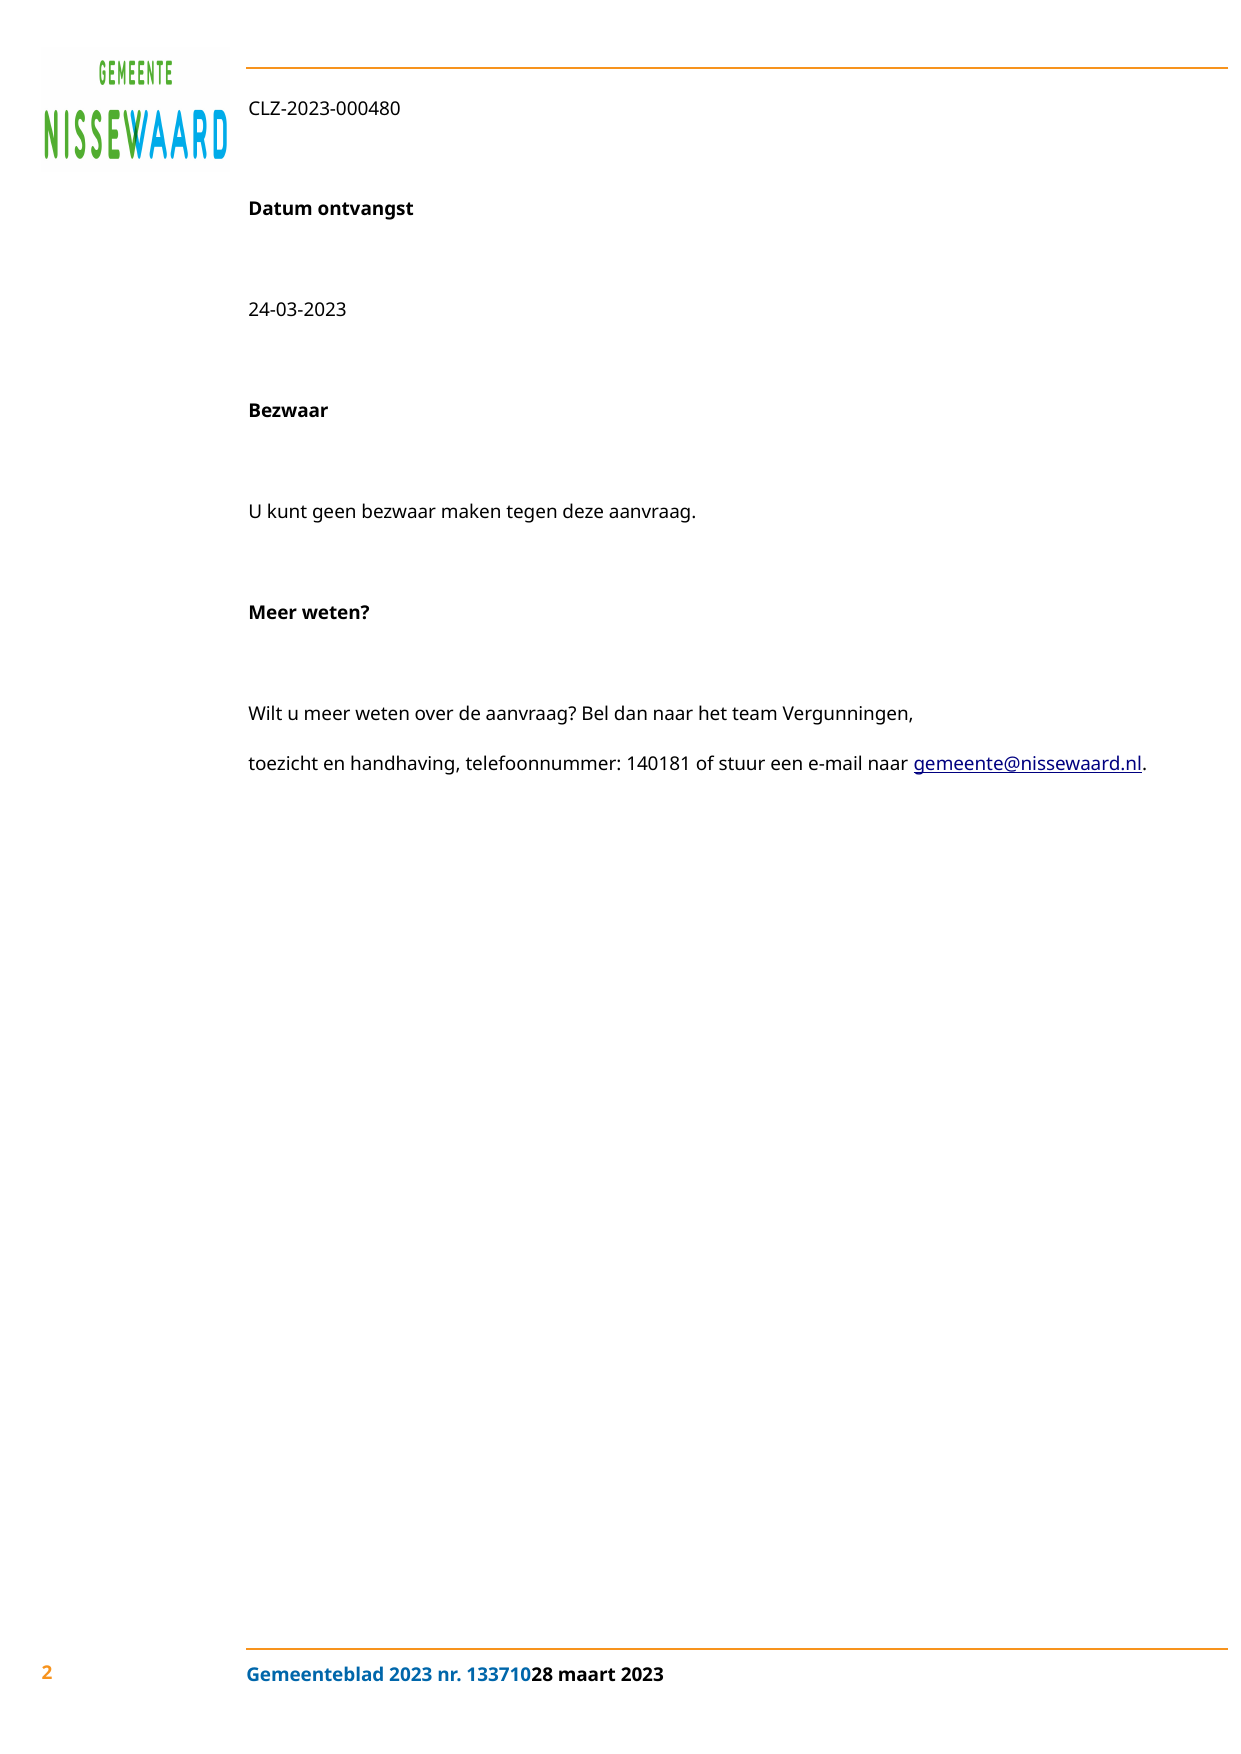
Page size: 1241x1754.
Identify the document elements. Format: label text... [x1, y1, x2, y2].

text toezicht en handhaving, telefoonnummer: 140181 of stuur een e-mail naar gemeente@nissewaard.nl. [248, 750, 1152, 776]
text Meer weten? [248, 599, 1152, 625]
text Datum ontvangst [248, 196, 1152, 221]
text Bezwaar [248, 397, 1152, 423]
text CLZ-2023-000480 [248, 95, 1152, 121]
text U kunt geen bezwaar maken tegen deze aanvraag. [248, 498, 1152, 524]
text 24-03-2023 [248, 296, 1152, 322]
picture [41, 47, 231, 172]
text Wilt u meer weten over de aanvraag? Bel dan naar het team Vergunningen, [248, 700, 1152, 726]
